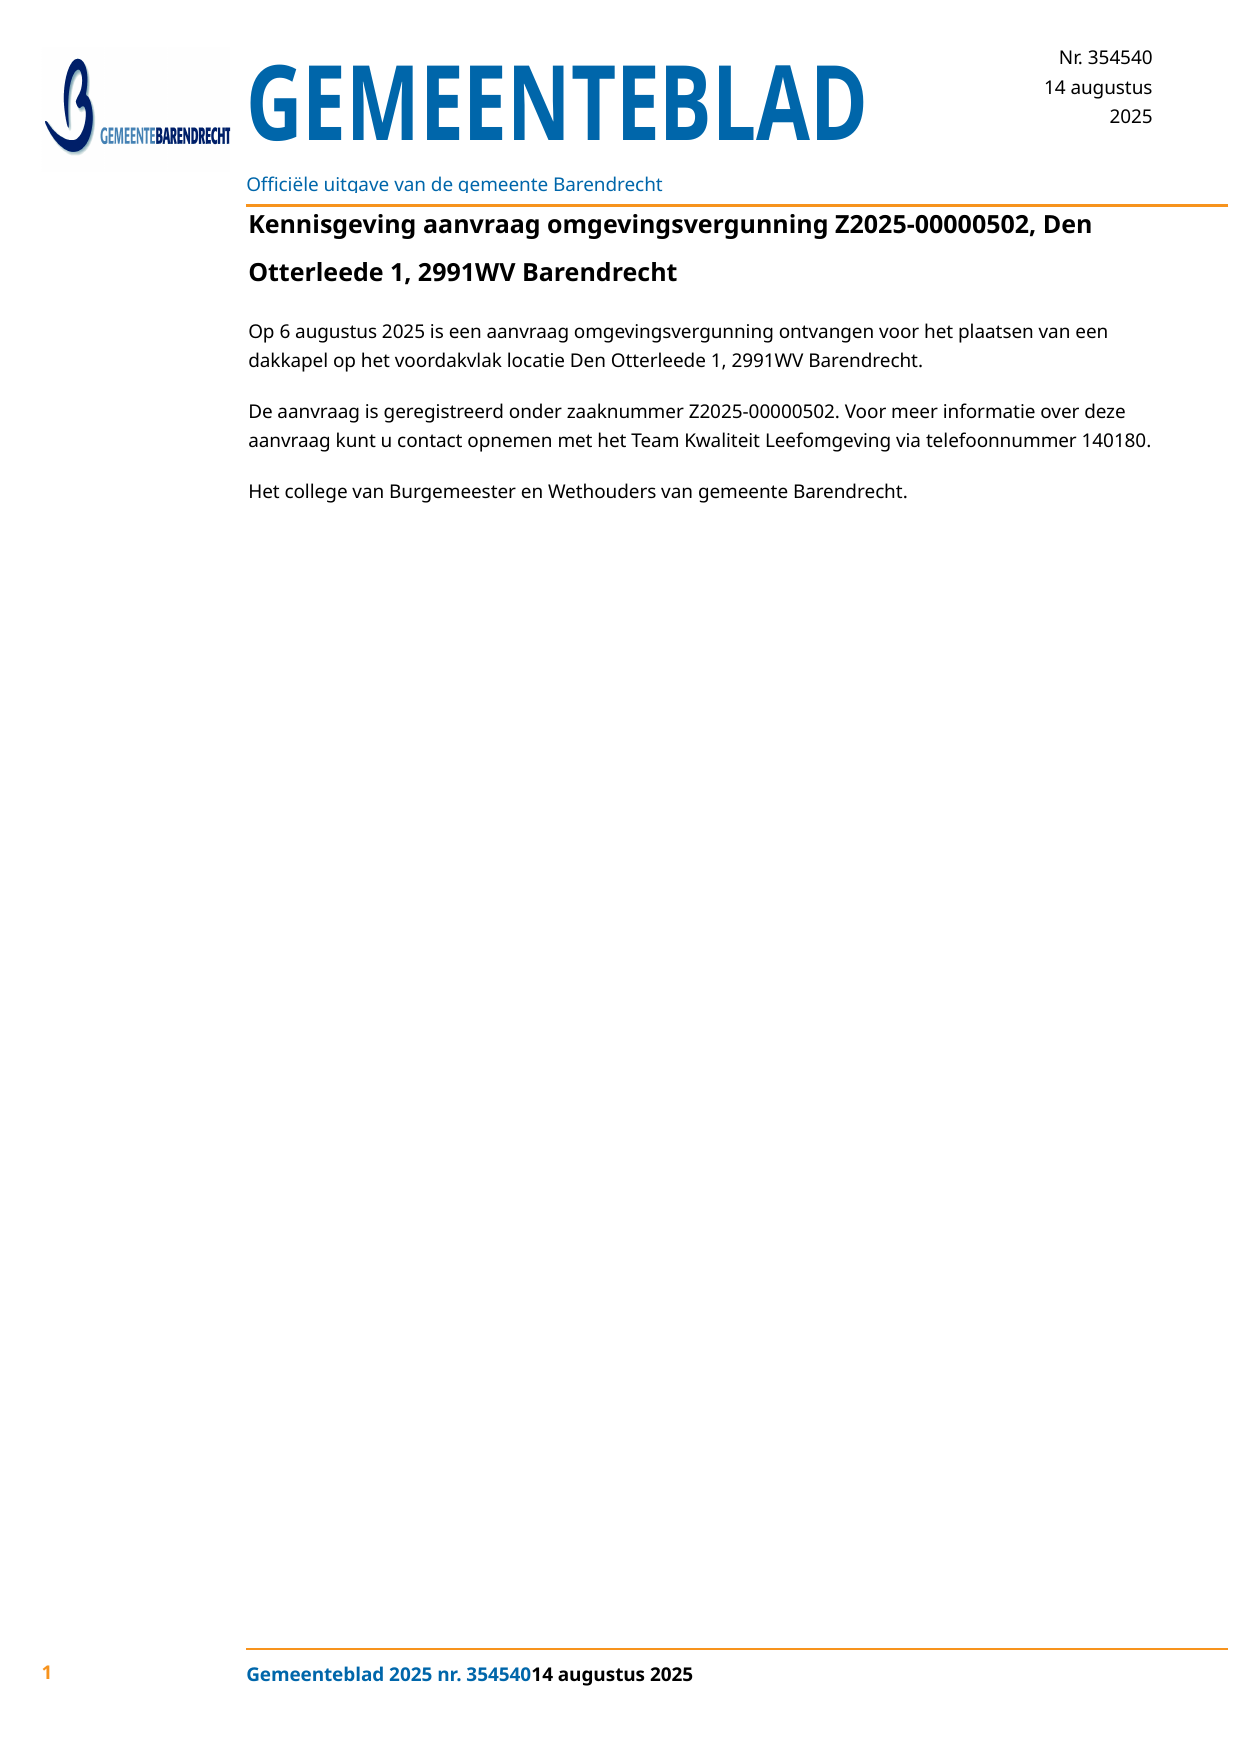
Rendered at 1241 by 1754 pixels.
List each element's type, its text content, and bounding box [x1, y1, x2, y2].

text Het college van Burgemeester en Wethouders van gemeente Barendrecht. [248, 478, 1152, 504]
picture [41, 47, 231, 172]
text De aanvraag is geregistreerd onder zaaknummer Z2025-00000502. Voor meer informatie over deze aanvraag kunt u contact opnemen met het Team Kwaliteit Leefomgeving via telefoonnummer 140180. [248, 398, 1152, 453]
text Kennisgeving aanvraag omgevingsvergunning Z2025-00000502, Den Otterleede 1, 2991WV Barendrecht [248, 207, 1152, 288]
text Op 6 augustus 2025 is een aanvraag omgevingsvergunning ontvangen voor het plaatsen van een dakkapel op het voordakvlak locatie Den Otterleede 1, 2991WV Barendrecht. [248, 318, 1152, 373]
